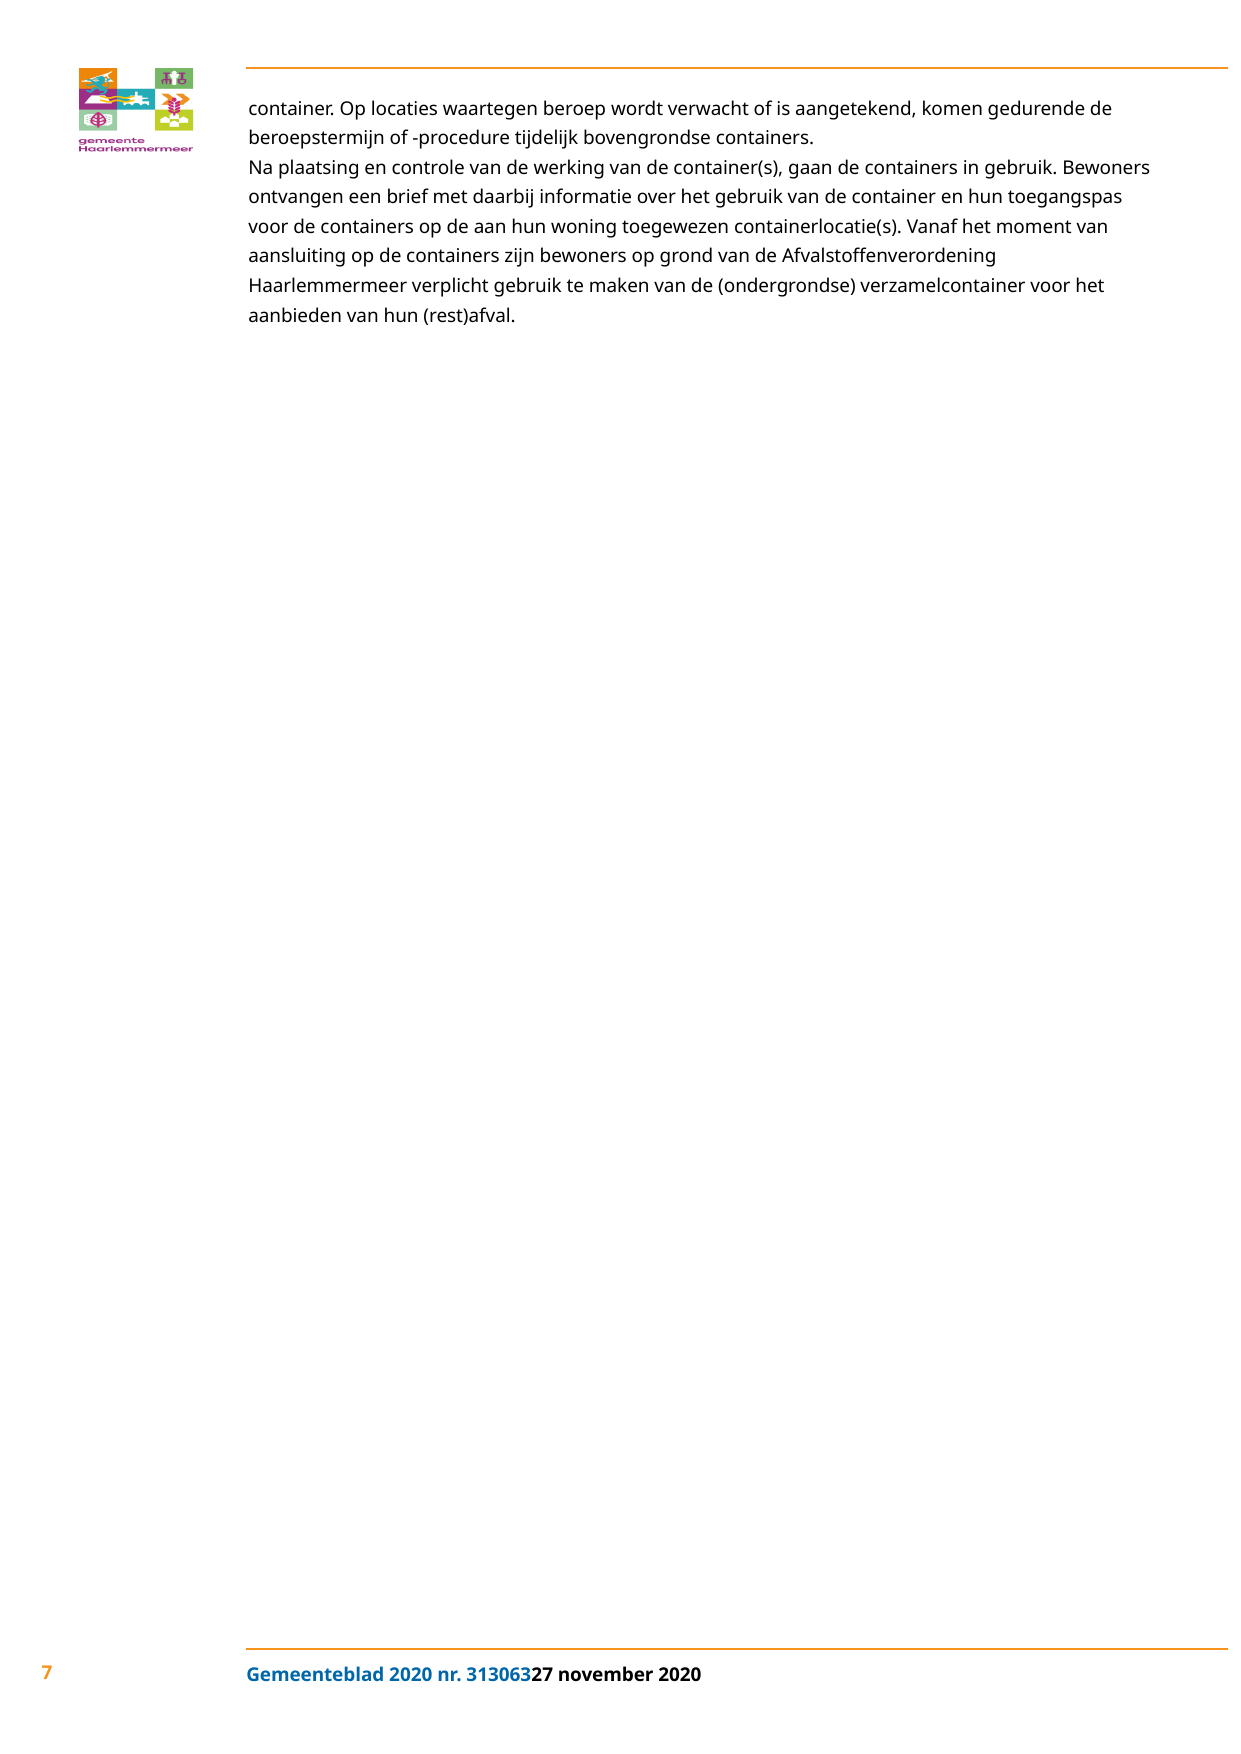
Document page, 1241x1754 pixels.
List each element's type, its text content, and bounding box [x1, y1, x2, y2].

picture [41, 47, 231, 172]
text container. Op locaties waartegen beroep wordt verwacht of is aangetekend, komen gedurende de beroepstermijn of -procedure tijdelijk bovengrondse containers. [248, 95, 1152, 150]
text Na plaatsing en controle van de werking van de container(s), gaan de containers in gebruik. Bewoners ontvangen een brief met daarbij informatie over het gebruik van de container en hun toegangspas voor de containers op de aan hun woning toegewezen containerlocatie(s). Vanaf het moment van aansluiting op de containers zijn bewoners op grond van de Afvalstoffenverordening Haarlemmermeer verplicht gebruik te maken van de (ondergrondse) verzamelcontainer voor het aanbieden van hun (rest)afval. [248, 154, 1152, 328]
